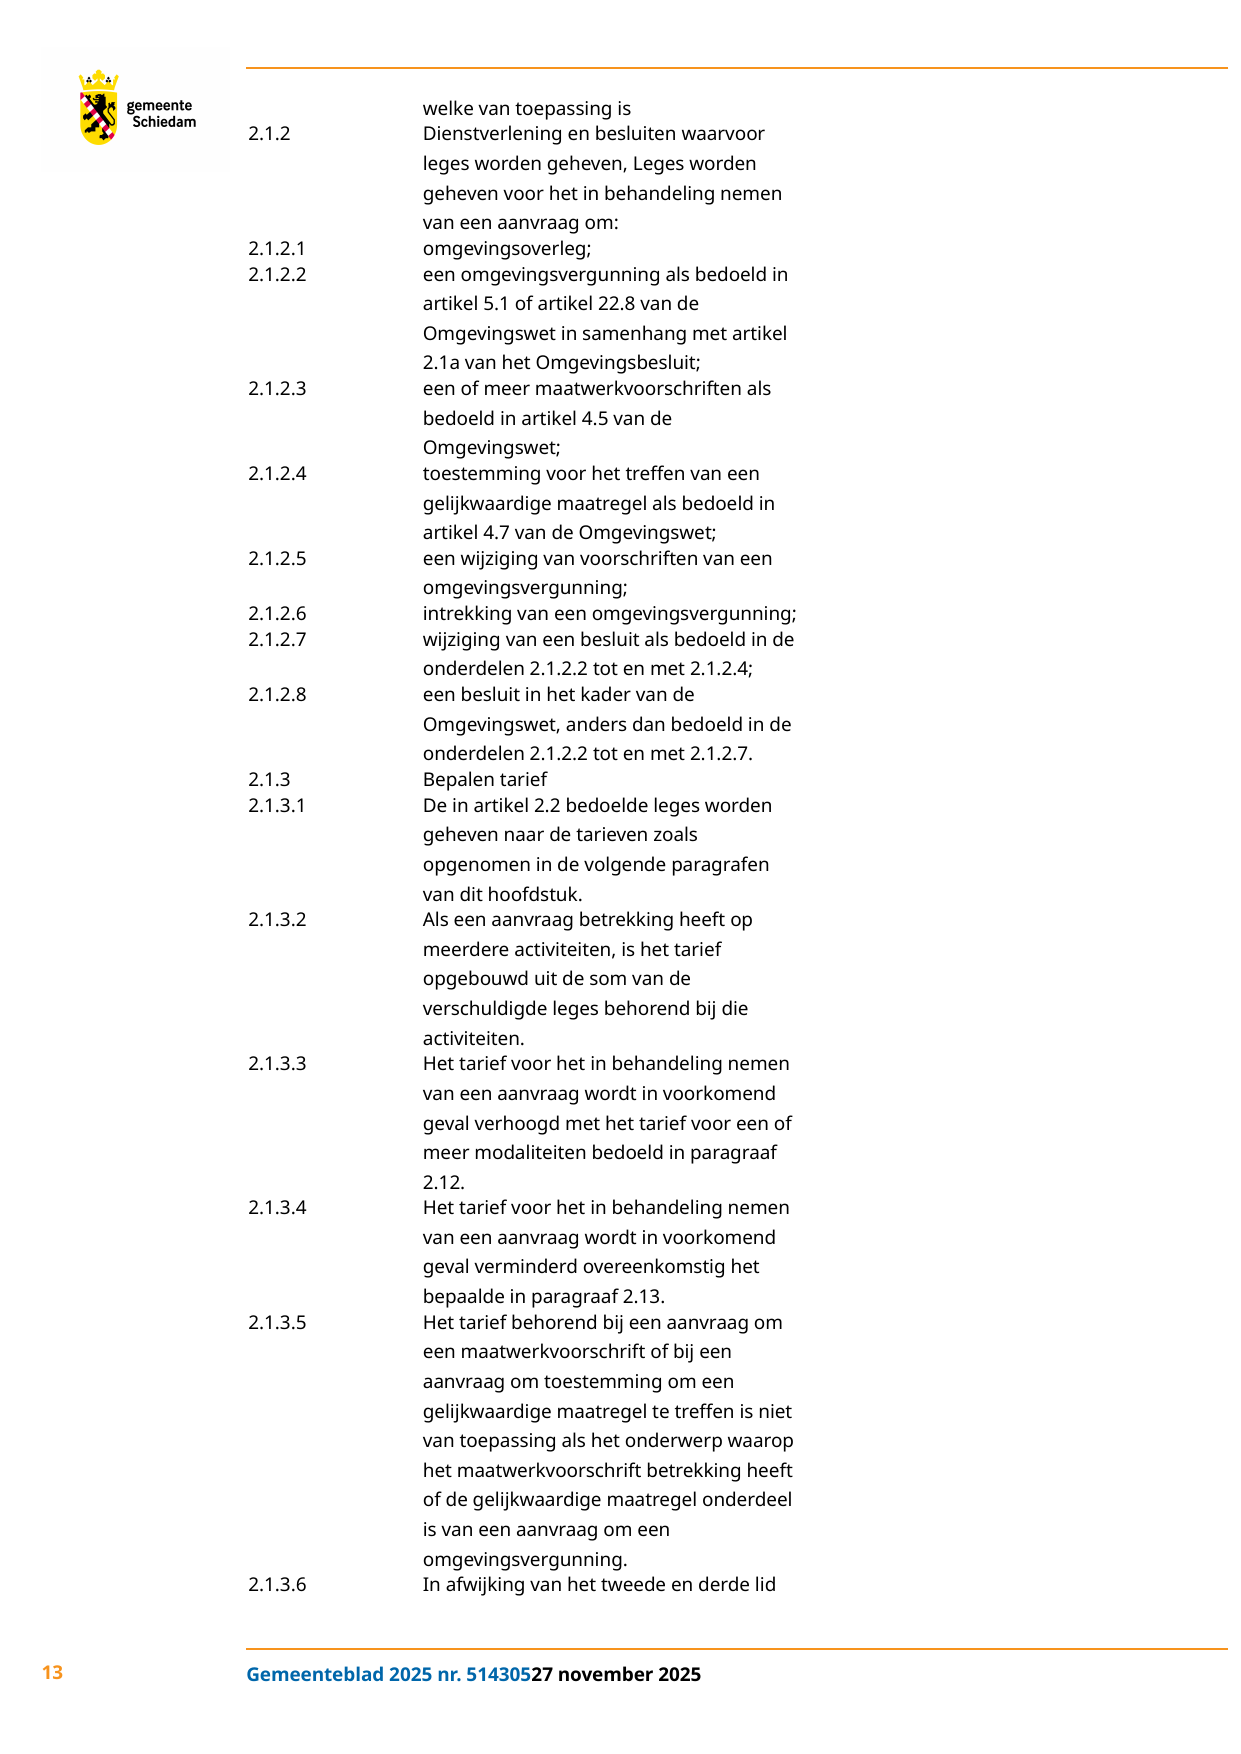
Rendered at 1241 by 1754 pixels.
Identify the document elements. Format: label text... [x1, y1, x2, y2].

table_cell [802, 375, 977, 460]
table_cell [802, 1571, 977, 1597]
table_cell [802, 766, 977, 792]
table_cell [977, 1051, 1152, 1194]
table_cell [977, 1195, 1152, 1309]
table_cell Bepalen tarief [423, 766, 802, 792]
table_cell wijziging van een besluit als bedoeld in de onderdelen 2.1.2.2 tot en met 2.1.2.4; [423, 626, 802, 681]
table_cell [977, 545, 1152, 600]
table_cell [802, 261, 977, 375]
table_cell Het tarief voor het in behandeling nemen van een aanvraag wordt in voorkomend geval verminderd overeenkomstig het bepaalde in paragraaf 2.13. [423, 1195, 802, 1309]
picture [41, 47, 231, 172]
table_cell [248, 95, 423, 121]
table_cell [802, 121, 977, 235]
table_cell [802, 1051, 977, 1194]
table_cell [977, 792, 1152, 906]
table_cell intrekking van een omgevingsvergunning; [423, 600, 802, 626]
table_cell [977, 95, 1152, 121]
table_cell welke van toepassing is [423, 95, 802, 121]
table_cell [977, 626, 1152, 681]
table_cell Het tarief voor het in behandeling nemen van een aanvraag wordt in voorkomend geval verhoogd met het tarief voor een of meer modaliteiten bedoeld in paragraaf 2.12. [423, 1051, 802, 1194]
table_cell [977, 681, 1152, 766]
table_cell [977, 766, 1152, 792]
table_cell 2.1.3.2 [248, 906, 423, 1051]
table_cell 2.1.3 [248, 766, 423, 792]
table_cell [802, 792, 977, 906]
table_cell 2.1.2.8 [248, 681, 423, 766]
table_cell [802, 600, 977, 626]
table_cell [802, 1195, 977, 1309]
table_cell 2.1.2 [248, 121, 423, 235]
table_cell In afwijking van het tweede en derde lid [423, 1571, 802, 1597]
table_cell een of meer maatwerkvoorschriften als bedoeld in artikel 4.5 van de Omgevingswet; [423, 375, 802, 460]
table_cell 2.1.2.3 [248, 375, 423, 460]
table_cell 2.1.3.1 [248, 792, 423, 906]
table_cell 2.1.2.7 [248, 626, 423, 681]
table_cell Dienstverlening en besluiten waarvoor leges worden geheven, Leges worden geheven voor het in behandeling nemen van een aanvraag om: [423, 121, 802, 235]
table_cell 2.1.2.1 [248, 235, 423, 261]
table_cell een wijziging van voorschriften van een omgevingsvergunning; [423, 545, 802, 600]
table_cell omgevingsoverleg; [423, 235, 802, 261]
table_cell toestemming voor het treffen van een gelijkwaardige maatregel als bedoeld in artikel 4.7 van de Omgevingswet; [423, 460, 802, 545]
table_cell [977, 1571, 1152, 1597]
table_cell 2.1.2.6 [248, 600, 423, 626]
table_cell [802, 460, 977, 545]
table_cell [802, 681, 977, 766]
table_cell [977, 600, 1152, 626]
table_cell [977, 235, 1152, 261]
table_cell een omgevingsvergunning als bedoeld in artikel 5.1 of artikel 22.8 van de Omgevingswet in samenhang met artikel 2.1a van het Omgevingsbesluit; [423, 261, 802, 375]
table_cell [802, 545, 977, 600]
table_cell 2.1.2.4 [248, 460, 423, 545]
table_cell 2.1.2.5 [248, 545, 423, 600]
table_cell [802, 95, 977, 121]
table_cell 2.1.2.2 [248, 261, 423, 375]
table_cell Het tarief behorend bij een aanvraag om een maatwerkvoorschrift of bij een aanvraag om toestemming om een gelijkwaardige maatregel te treffen is niet van toepassing als het onderwerp waarop het maatwerkvoorschrift betrekking heeft of de gelijkwaardige maatregel onderdeel is van een aanvraag om een omgevingsvergunning. [423, 1309, 802, 1571]
table_cell [977, 261, 1152, 375]
table_cell 2.1.3.5 [248, 1309, 423, 1571]
table_cell De in artikel 2.2 bedoelde leges worden geheven naar de tarieven zoals opgenomen in de volgende paragrafen van dit hoofdstuk. [423, 792, 802, 906]
table_cell 2.1.3.4 [248, 1195, 423, 1309]
table_cell [802, 906, 977, 1051]
table_cell [977, 1309, 1152, 1571]
table_cell [977, 121, 1152, 235]
table_cell [802, 235, 977, 261]
table_cell 2.1.3.3 [248, 1051, 423, 1194]
table_cell [802, 626, 977, 681]
table_cell [802, 1309, 977, 1571]
table_cell [977, 375, 1152, 460]
table_cell 2.1.3.6 [248, 1571, 423, 1597]
table_cell [977, 906, 1152, 1051]
table_cell een besluit in het kader van de Omgevingswet, anders dan bedoeld in de onderdelen 2.1.2.2 tot en met 2.1.2.7. [423, 681, 802, 766]
table_cell Als een aanvraag betrekking heeft op meerdere activiteiten, is het tarief opgebouwd uit de som van de verschuldigde leges behorend bij die activiteiten. [423, 906, 802, 1051]
table_cell [977, 460, 1152, 545]
